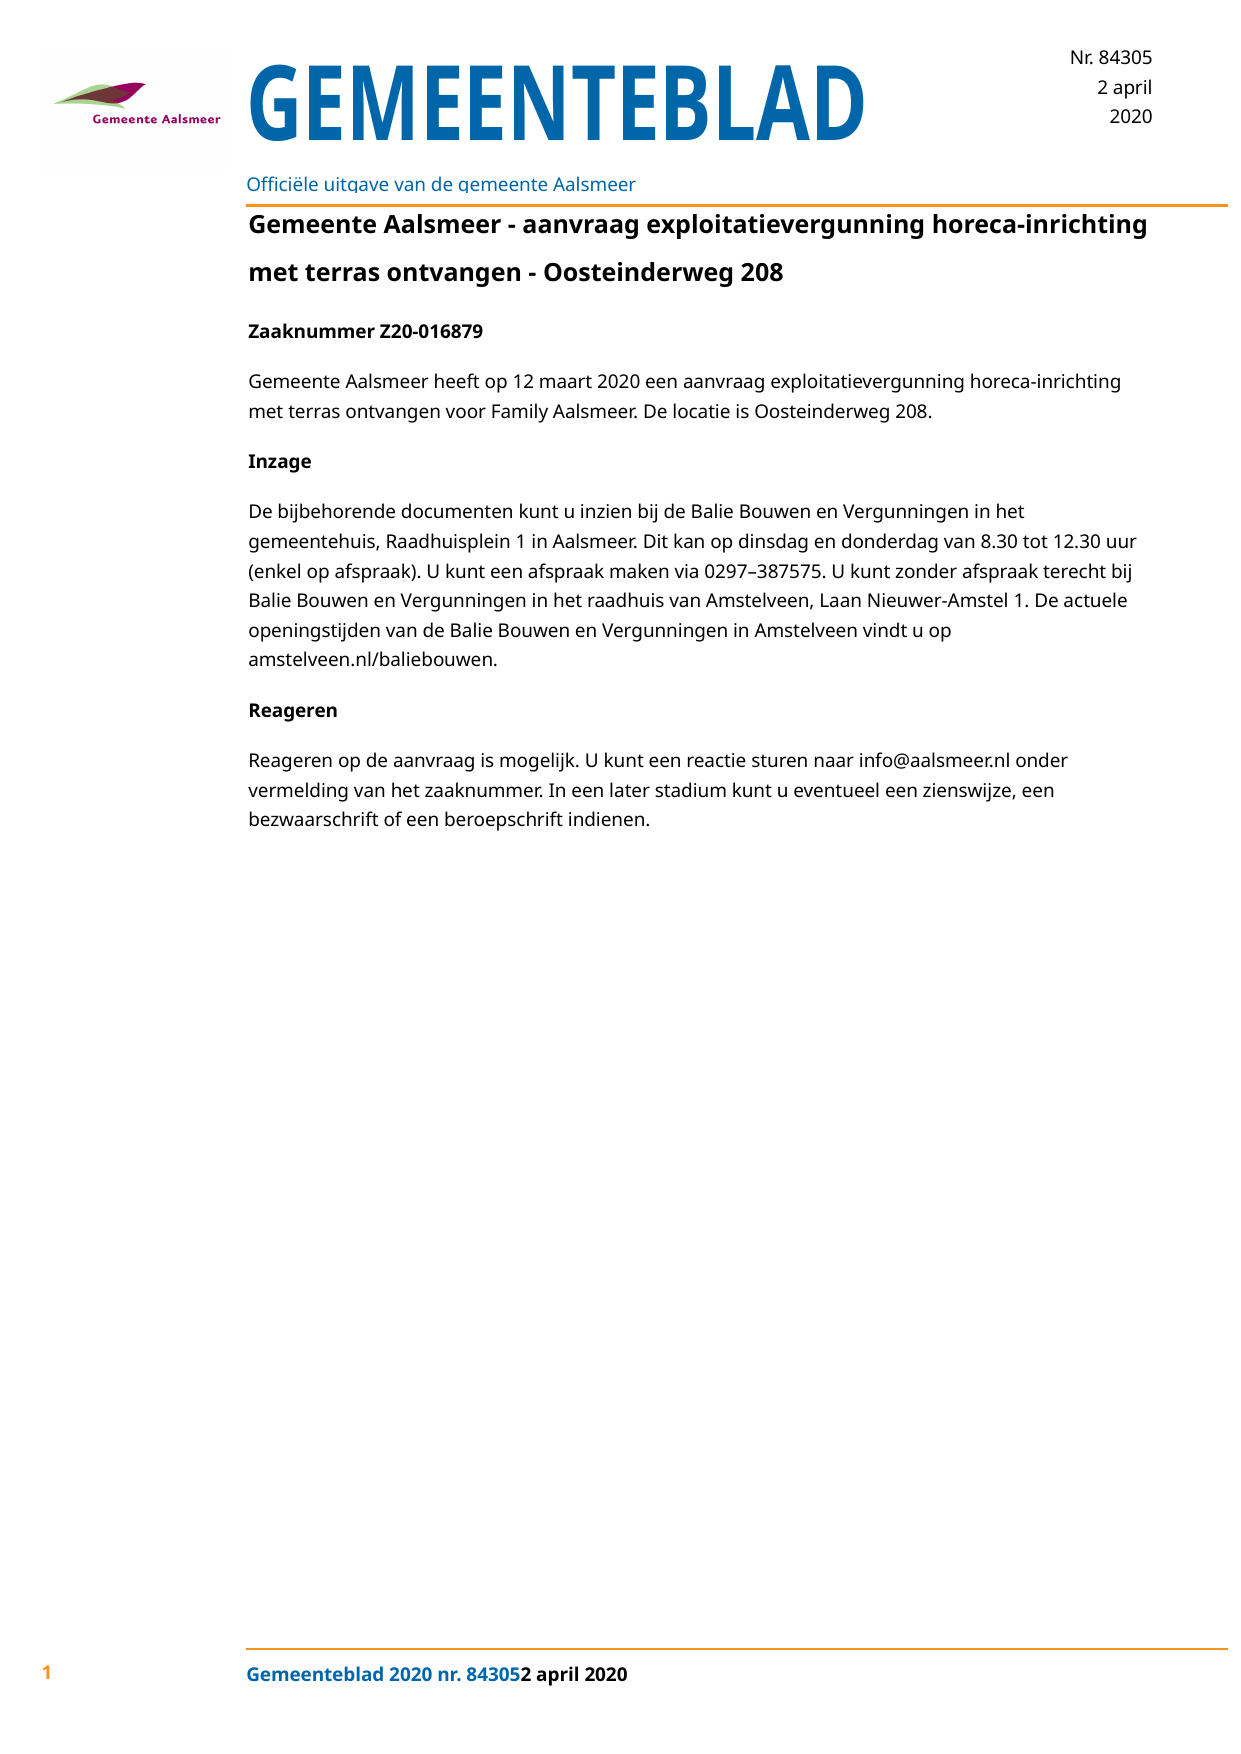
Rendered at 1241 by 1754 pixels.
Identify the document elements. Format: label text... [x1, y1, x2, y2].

text Gemeente Aalsmeer heeft op 12 maart 2020 een aanvraag exploitatievergunning horeca-inrichting met terras ontvangen voor Family Aalsmeer. De locatie is Oosteinderweg 208. [248, 368, 1152, 424]
text Gemeente Aalsmeer - aanvraag exploitatievergunning horeca-inrichting met terras ontvangen - Oosteinderweg 208 [248, 207, 1152, 288]
picture [41, 47, 231, 172]
text Zaaknummer Z20-016879 [248, 318, 1152, 344]
text Inzage [248, 448, 1152, 474]
text Reageren op de aanvraag is mogelijk. U kunt een reactie sturen naar info@aalsmeer.nl onder vermelding van het zaaknummer. In een later stadium kunt u eventueel een zienswijze, een bezwaarschrift of een beroepschrift indienen. [248, 747, 1152, 832]
text Reageren [248, 697, 1152, 723]
text De bijbehorende documenten kunt u inzien bij de Balie Bouwen en Vergunningen in het gemeentehuis, Raadhuisplein 1 in Aalsmeer. Dit kan op dinsdag en donderdag van 8.30 tot 12.30 uur (enkel op afspraak). U kunt een afspraak maken via 0297–387575. U kunt zonder afspraak terecht bij Balie Bouwen en Vergunningen in het raadhuis van Amstelveen, Laan Nieuwer-Amstel 1. De actuele openingstijden van de Balie Bouwen en Vergunningen in Amstelveen vindt u op amstelveen.nl/baliebouwen. [248, 499, 1152, 672]
